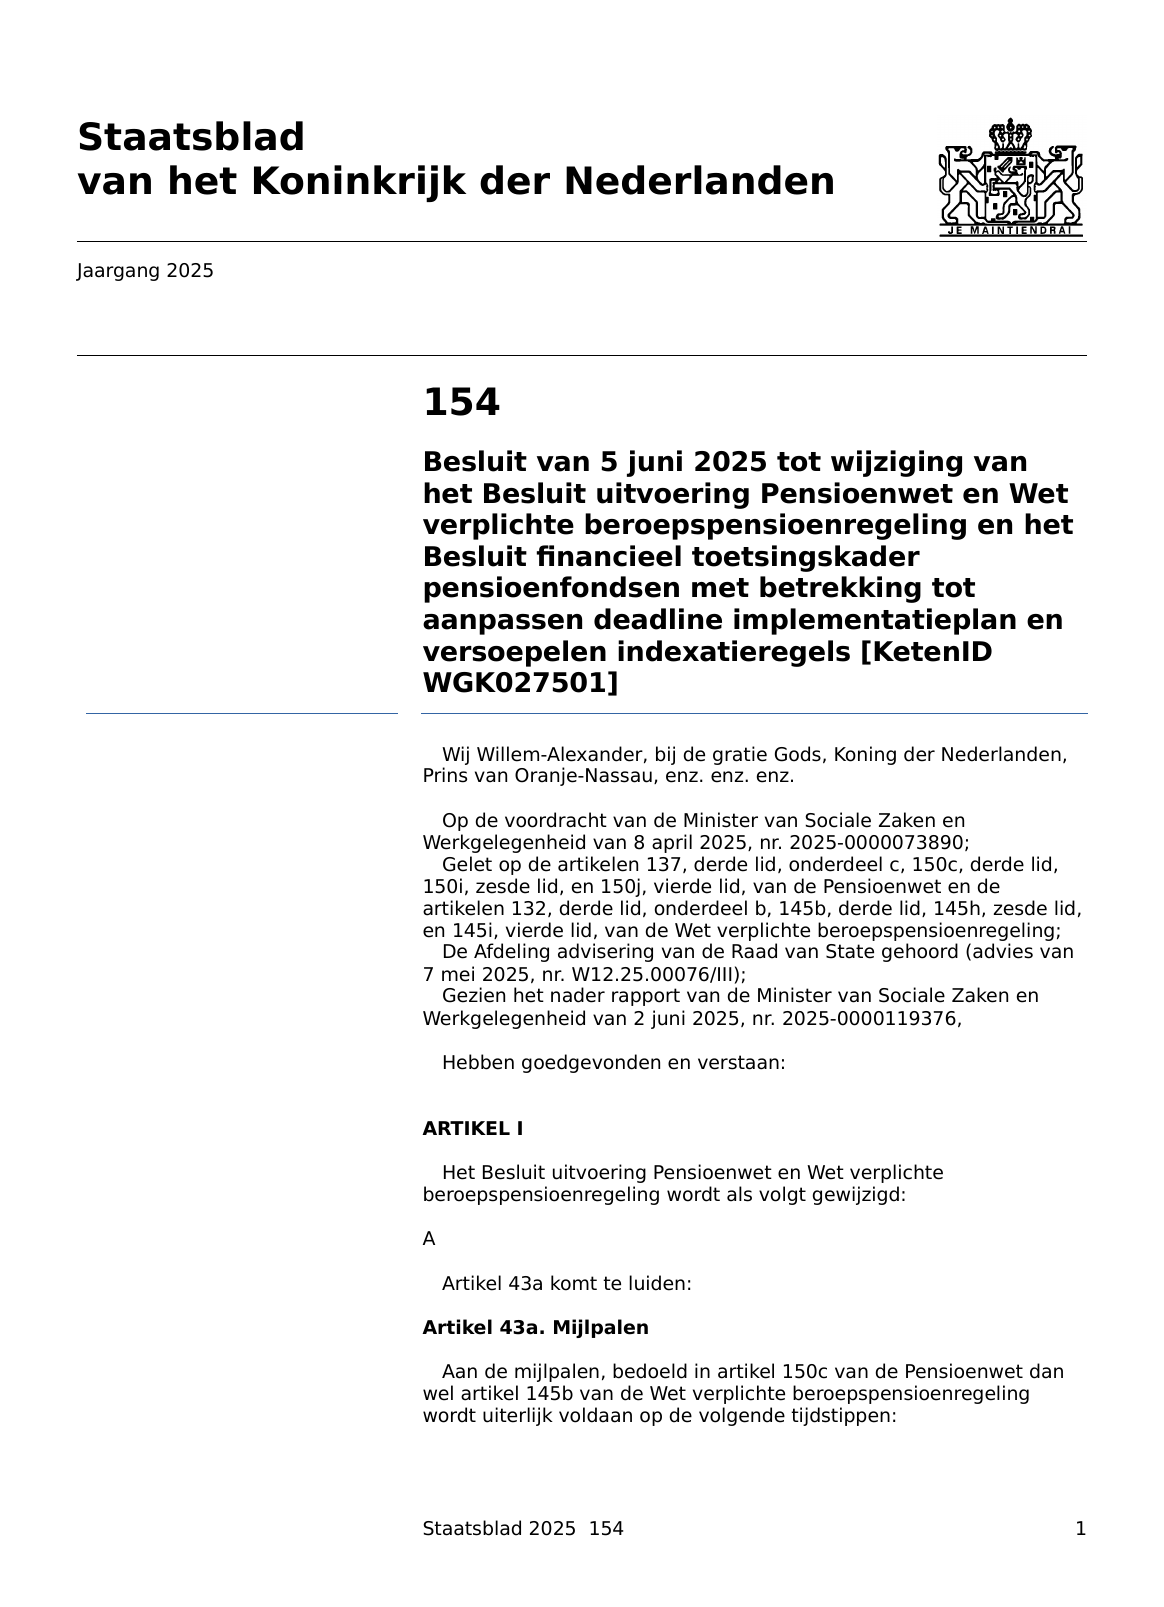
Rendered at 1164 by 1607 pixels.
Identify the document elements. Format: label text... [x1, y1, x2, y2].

text Artikel 43a komt te luiden: [422, 1272, 1087, 1294]
text Besluit van 5 juni 2025 tot wijziging van het Besluit uitvoering Pensioenwet en Wet verplichte beroepspensioenregeling en het Besluit financieel toetsingskader pensioenfondsen met betrekking tot aanpassen deadline implementatieplan en versoepelen indexatieregels [KetenID WGK027501] [422, 447, 1087, 699]
table_cell Jaargang 2025 [77, 242, 1087, 355]
text A [422, 1228, 1087, 1250]
text Het Besluit uitvoering Pensioenwet en Wet verplichte beroepspensioenregeling wordt als volgt gewijzigd: [422, 1162, 1087, 1206]
text Aan de mijlpalen, bedoeld in artikel 150c van de Pensioenwet dan wel artikel 145b van de Wet verplichte beroepspensioenregeling wordt uiterlijk voldaan op de volgende tijdstippen: [422, 1361, 1087, 1427]
table_header [886, 100, 1087, 241]
picture [936, 115, 1087, 240]
text Hebben goedgevonden en verstaan: [422, 1052, 1087, 1073]
text De Afdeling advisering van de Raad van State gehoord (advies van 7 mei 2025, nr. W12.25.00076/III); [422, 941, 1087, 985]
table_header Staatsblad van het Koninkrijk der Nederlanden [77, 100, 886, 241]
subtitle ARTIKEL I [422, 1118, 1087, 1140]
text Op de voordracht van de Minister van Sociale Zaken en Werkgelegenheid van 8 april 2025, nr. 2025-0000073890; [422, 809, 1087, 853]
subtitle Artikel 43a. Mijlpalen [422, 1317, 1087, 1338]
text Wij Willem-Alexander, bij de gratie Gods, Koning der Nederlanden, Prins van Oranje-Nassau, enz. enz. enz. [422, 743, 1087, 787]
text Gezien het nader rapport van de Minister van Sociale Zaken en Werkgelegenheid van 2 juni 2025, nr. 2025-0000119376, [422, 985, 1087, 1029]
subtitle 154 [422, 381, 1087, 424]
text Gelet op de artikelen 137, derde lid, onderdeel c, 150c, derde lid, 150i, zesde lid, en 150j, vierde lid, van de Pensioenwet en de artikelen 132, derde lid, onderdeel b, 145b, derde lid, 145h, zesde lid, en 145i, vierde lid, van de Wet verplichte beroepspensioenregeling; [422, 853, 1087, 941]
